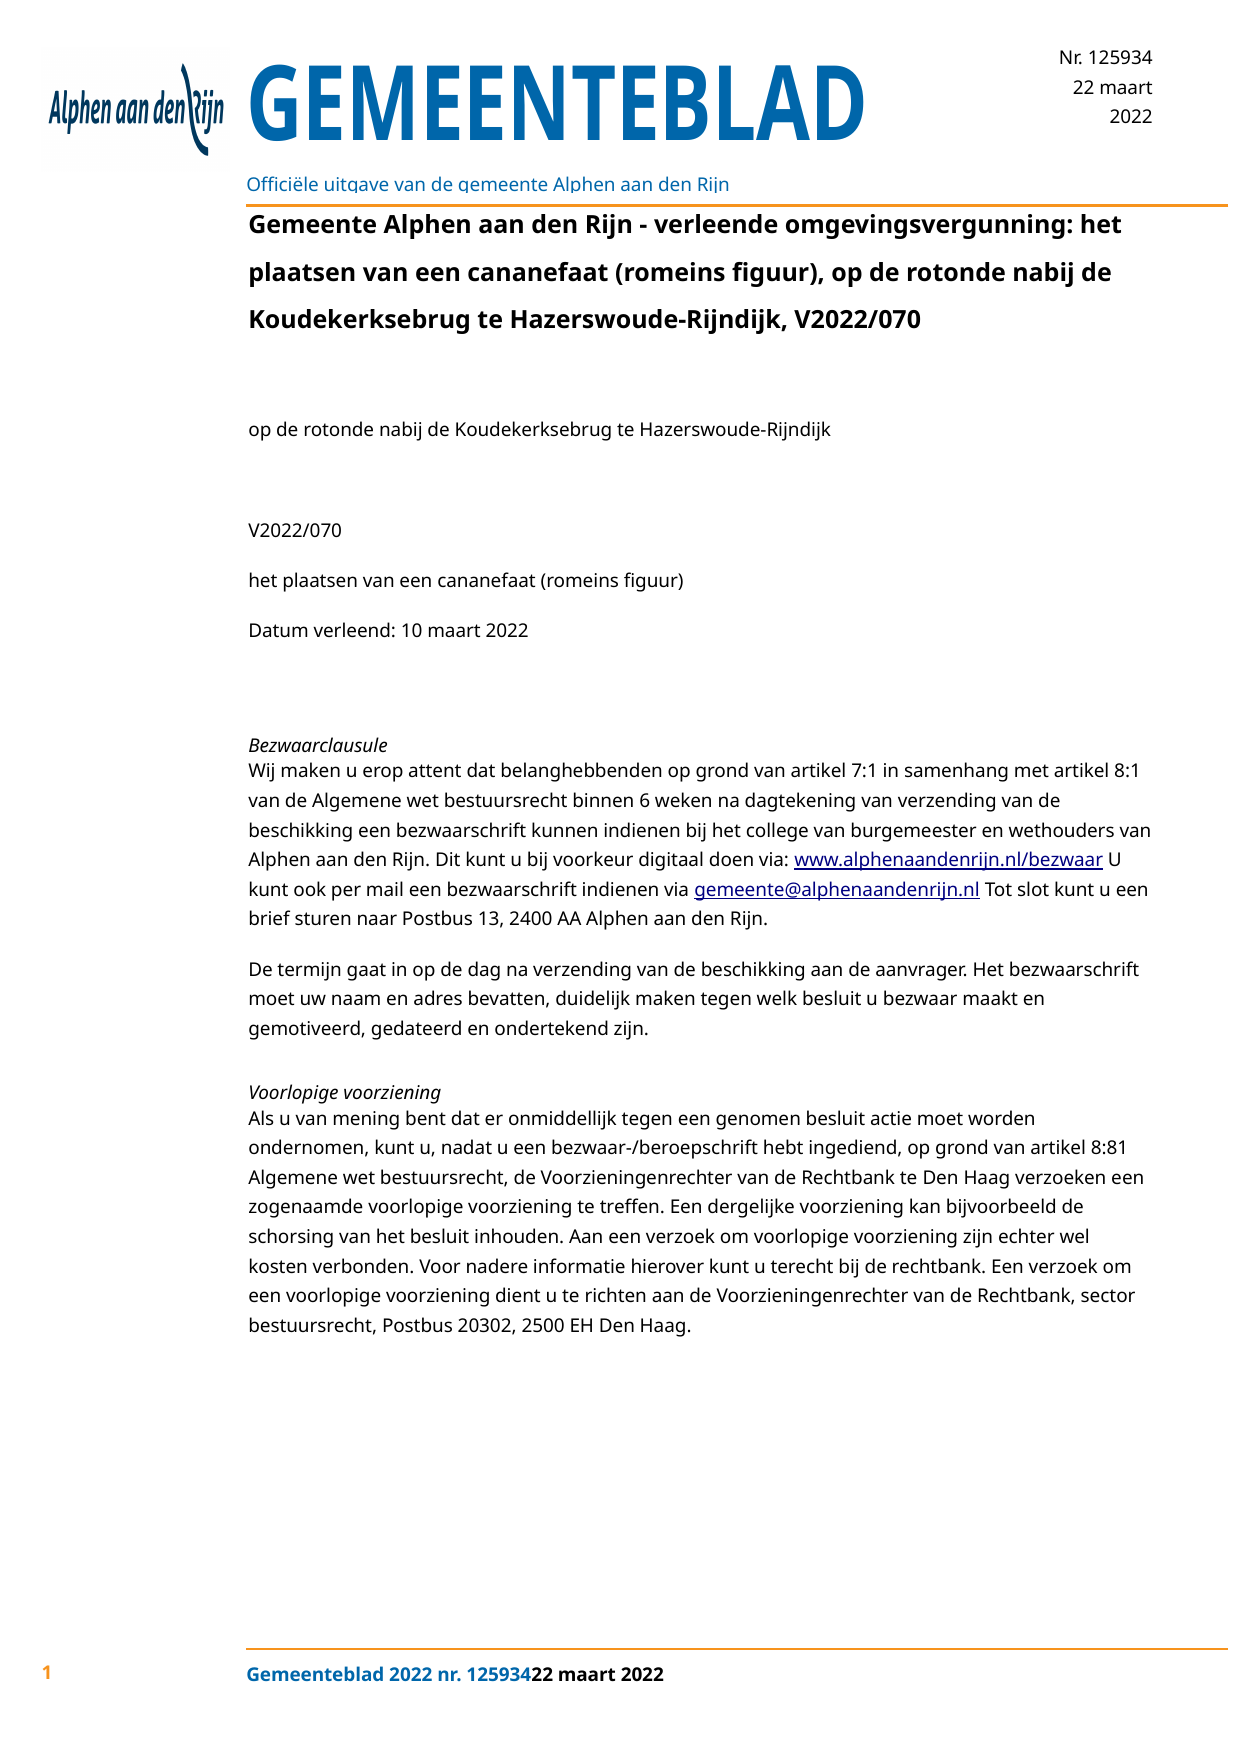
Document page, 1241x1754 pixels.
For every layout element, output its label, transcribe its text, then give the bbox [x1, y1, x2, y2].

text Wij maken u erop attent dat belanghebbenden op grond van artikel 7:1 in samenhang met artikel 8:1 van de Algemene wet bestuursrecht binnen 6 weken na dagtekening van verzending van de beschikking een bezwaarschrift kunnen indienen bij het college van burgemeester en wethouders van Alphen aan den Rijn. Dit kunt u bij voorkeur digitaal doen via: www.alphenaandenrijn.nl/bezwaar U kunt ook per mail een bezwaarschrift indienen via gemeente@alphenaandenrijn.nl Tot slot kunt u een brief sturen naar Postbus 13, 2400 AA Alphen aan den Rijn. [248, 758, 1152, 931]
picture [41, 47, 231, 172]
text op de rotonde nabij de Koudekerksebrug te Hazerswoude-Rijndijk [248, 416, 1152, 442]
text het plaatsen van een cananefaat (romeins figuur) [248, 567, 1152, 593]
text Bezwaarclausule [248, 732, 1152, 758]
text Als u van mening bent dat er onmiddellijk tegen een genomen besluit actie moet worden ondernomen, kunt u, nadat u een bezwaar-/beroepschrift hebt ingediend, op grond van artikel 8:81 Algemene wet bestuursrecht, de Voorzieningenrechter van de Rechtbank te Den Haag verzoeken een zogenaamde voorlopige voorziening te treffen. Een dergelijke voorziening kan bijvoorbeeld de schorsing van het besluit inhouden. Aan een verzoek om voorlopige voorziening zijn echter wel kosten verbonden. Voor nadere informatie hierover kunt u terecht bij de rechtbank. Een verzoek om een voorlopige voorziening dient u te richten aan de Voorzieningenrechter van de Rechtbank, sector bestuursrecht, Postbus 20302, 2500 EH Den Haag. [248, 1105, 1152, 1338]
text De termijn gaat in op de dag na verzending van de beschikking aan de aanvrager. Het bezwaarschrift moet uw naam en adres bevatten, duidelijk maken tegen welk besluit u bezwaar maakt en gemotiveerd, gedateerd en ondertekend zijn. [248, 956, 1152, 1041]
text Datum verleend: 10 maart 2022 [248, 618, 1152, 643]
text Gemeente Alphen aan den Rijn - verleende omgevingsvergunning: het plaatsen van een cananefaat (romeins figuur), op de rotonde nabij de Koudekerksebrug te Hazerswoude-Rijndijk, V2022/070 [248, 207, 1152, 336]
text V2022/070 [248, 517, 1152, 542]
text Voorlopige voorziening [248, 1079, 1152, 1105]
